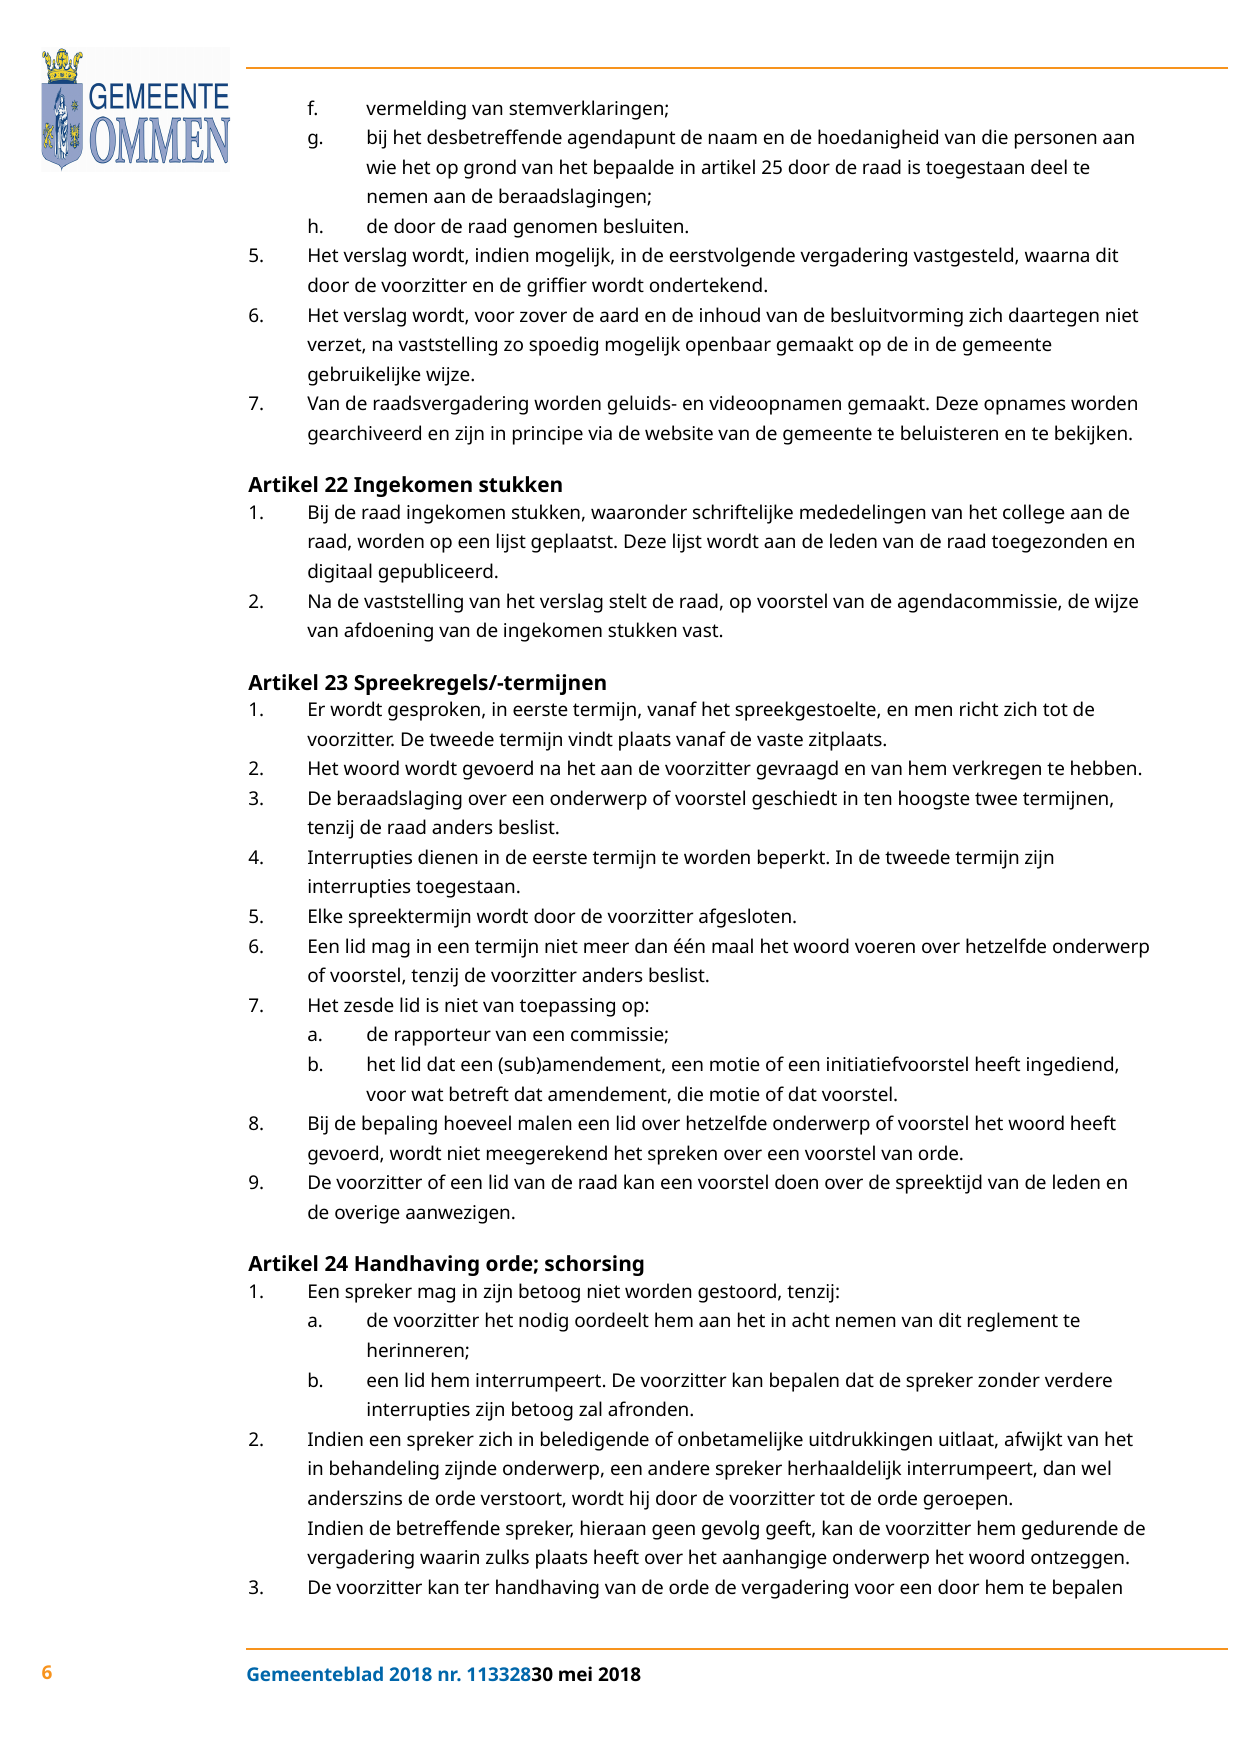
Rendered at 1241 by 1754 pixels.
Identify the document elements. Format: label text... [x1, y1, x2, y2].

list het lid dat een (sub)amendement, een motie of een initiatiefvoorstel heeft ingediend, voor wat betreft dat amendement, die motie of dat voorstel. [307, 1051, 1152, 1107]
list Het woord wordt gevoerd na het aan de voorzitter gevraagd en van hem verkregen te hebben. [248, 755, 1152, 781]
list vermelding van stemverklaringen; [307, 95, 1152, 121]
list Een spreker mag in zijn betoog niet worden gestoord, tenzij: [248, 1278, 1152, 1304]
list de door de raad genomen besluiten. [307, 213, 1152, 239]
list Er wordt gesproken, in eerste termijn, vanaf het spreekgestoelte, en men richt zich tot de voorzitter. De tweede termijn vindt plaats vanaf de vaste zitplaats. [248, 696, 1152, 752]
list De voorzitter kan ter handhaving van de orde de vergadering voor een door hem te bepalen [248, 1574, 1152, 1599]
list de voorzitter het nodig oordeelt hem aan het in acht nemen van dit reglement te herinneren; [307, 1308, 1152, 1363]
list Van de raadsvergadering worden geluids- en videoopnamen gemaakt. Deze opnames worden gearchiveerd en zijn in principe via de website van de gemeente te beluisteren en te bekijken. [248, 391, 1152, 446]
list Bij de bepaling hoeveel malen een lid over hetzelfde onderwerp of voorstel het woord heeft gevoerd, wordt niet meegerekend het spreken over een voorstel van orde. [248, 1110, 1152, 1166]
list De beraadslaging over een onderwerp of voorstel geschiedt in ten hoogste twee termijnen, tenzij de raad anders beslist. [248, 785, 1152, 840]
list bij het desbetreffende agendapunt de naam en de hoedanigheid van die personen aan wie het op grond van het bepaalde in artikel 25 door de raad is toegestaan deel te nemen aan de beraadslagingen; [307, 124, 1152, 209]
list Interrupties dienen in de eerste termijn te worden beperkt. In de tweede termijn zijn interrupties toegestaan. [248, 844, 1152, 899]
list Indien de betreffende spreker, hieraan geen gevolg geeft, kan de voorzitter hem gedurende de vergadering waarin zulks plaats heeft over het aanhangige onderwerp het woord ontzeggen. [248, 1515, 1152, 1570]
text Artikel 22 Ingekomen stukken [248, 471, 1152, 499]
list Indien een spreker zich in beledigende of onbetamelijke uitdrukkingen uitlaat, afwijkt van het in behandeling zijnde onderwerp, een andere spreker herhaaldelijk interrumpeert, dan wel anderszins de orde verstoort, wordt hij door de voorzitter tot de orde geroepen. [248, 1426, 1152, 1511]
list Het verslag wordt, voor zover de aard en de inhoud van de besluitvorming zich daartegen niet verzet, na vaststelling zo spoedig mogelijk openbaar gemaakt op de in de gemeente gebruikelijke wijze. [248, 302, 1152, 387]
list Elke spreektermijn wordt door de voorzitter afgesloten. [248, 903, 1152, 929]
list een lid hem interrumpeert. De voorzitter kan bepalen dat de spreker zonder verdere interrupties zijn betoog zal afronden. [307, 1367, 1152, 1422]
list Het zesde lid is niet van toepassing op: [248, 992, 1152, 1018]
text Artikel 23 Spreekregels/-termijnen [248, 668, 1152, 696]
list Een lid mag in een termijn niet meer dan één maal het woord voeren over hetzelfde onderwerp of voorstel, tenzij de voorzitter anders beslist. [248, 933, 1152, 988]
text Artikel 24 Handhaving orde; schorsing [248, 1249, 1152, 1278]
list Bij de raad ingekomen stukken, waaronder schriftelijke mededelingen van het college aan de raad, worden op een lijst geplaatst. Deze lijst wordt aan de leden van de raad toegezonden en digitaal gepubliceerd. [248, 499, 1152, 584]
list Na de vaststelling van het verslag stelt de raad, op voorstel van de agendacommissie, de wijze van afdoening van de ingekomen stukken vast. [248, 588, 1152, 643]
list de rapporteur van een commissie; [307, 1022, 1152, 1047]
list De voorzitter of een lid van de raad kan een voorstel doen over de spreektijd van de leden en de overige aanwezigen. [248, 1169, 1152, 1225]
list Het verslag wordt, indien mogelijk, in de eerstvolgende vergadering vastgesteld, waarna dit door de voorzitter en de griffier wordt ondertekend. [248, 243, 1152, 298]
picture [41, 47, 231, 172]
